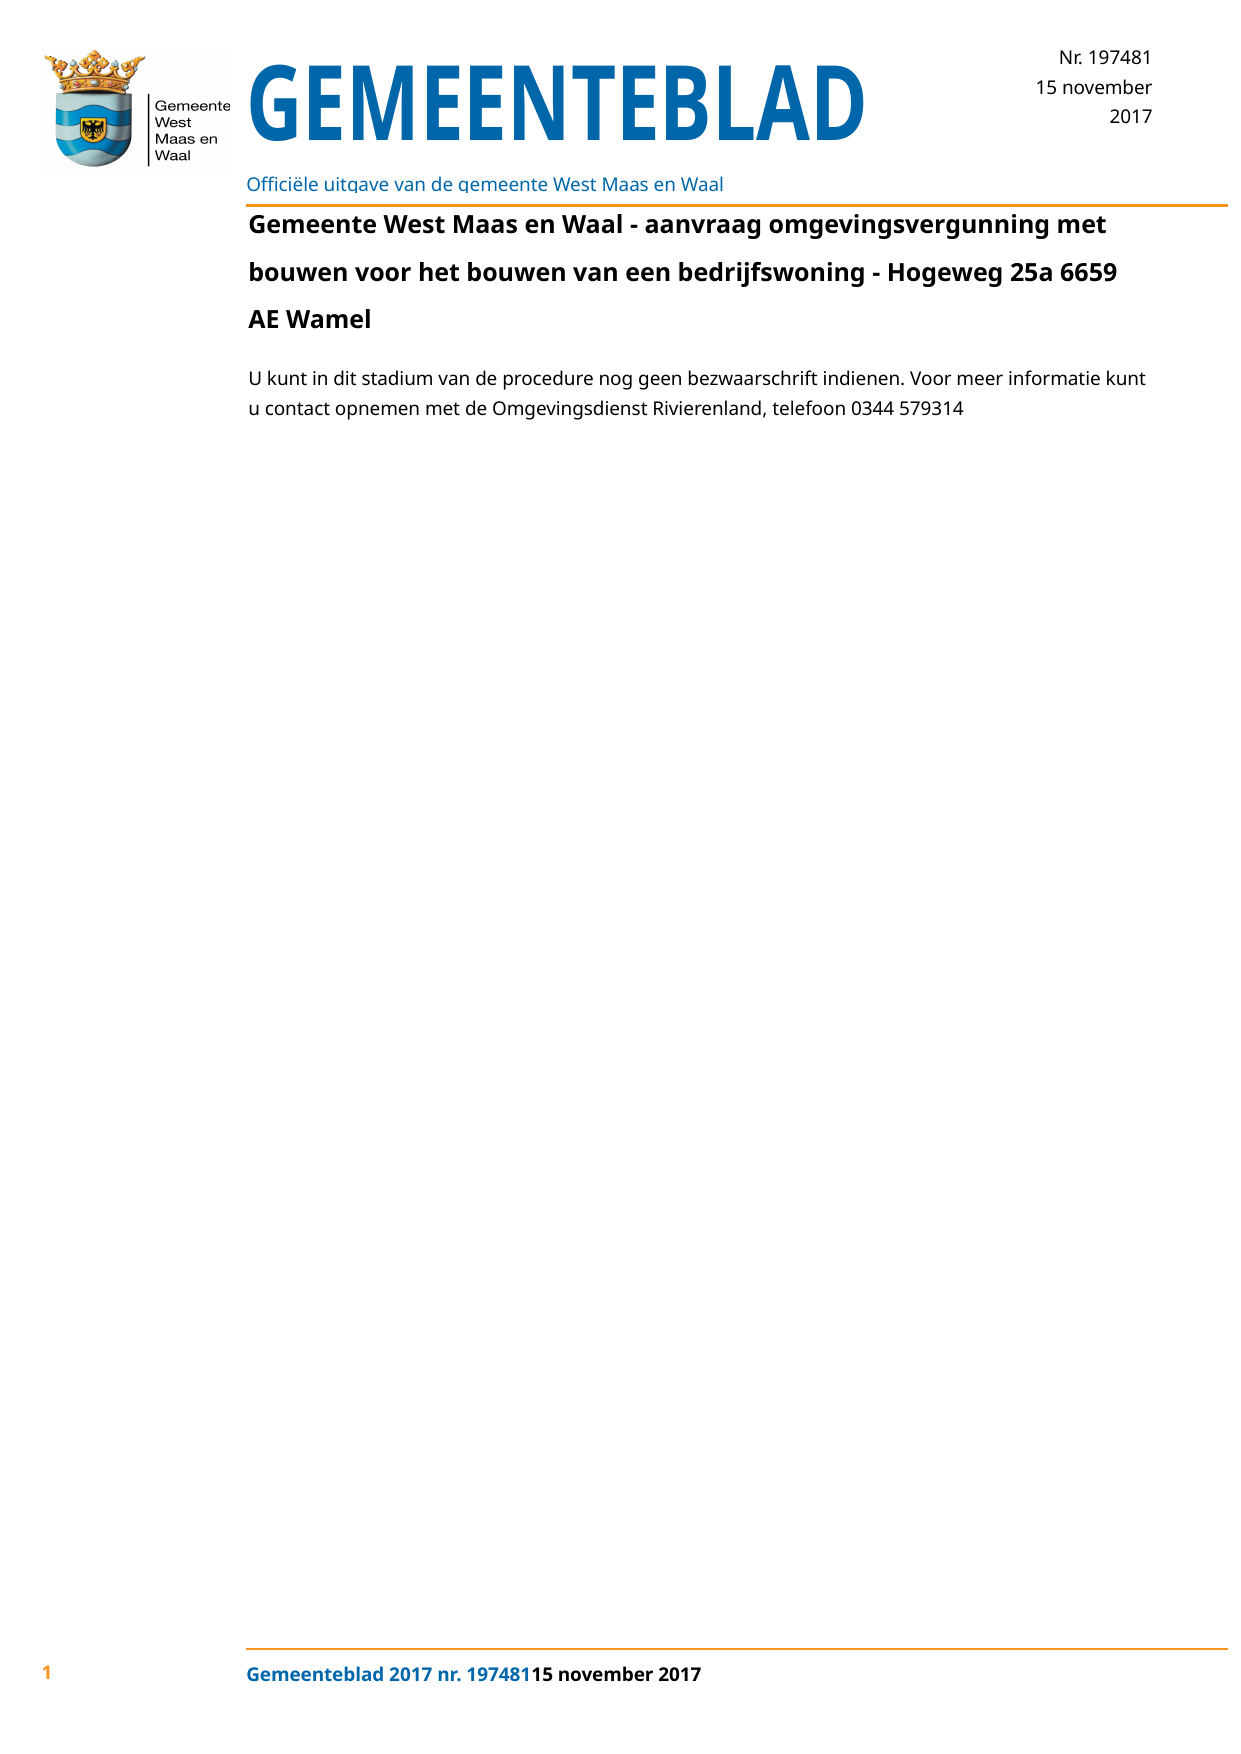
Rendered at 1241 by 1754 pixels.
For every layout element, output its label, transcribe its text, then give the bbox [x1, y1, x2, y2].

picture [41, 47, 231, 172]
text U kunt in dit stadium van de procedure nog geen bezwaarschrift indienen. Voor meer informatie kunt u contact opnemen met de Omgevingsdienst Rivierenland, telefoon 0344 579314 [248, 366, 1152, 421]
text Gemeente West Maas en Waal - aanvraag omgevingsvergunning met bouwen voor het bouwen van een bedrijfswoning - Hogeweg 25a 6659 AE Wamel [248, 207, 1152, 336]
